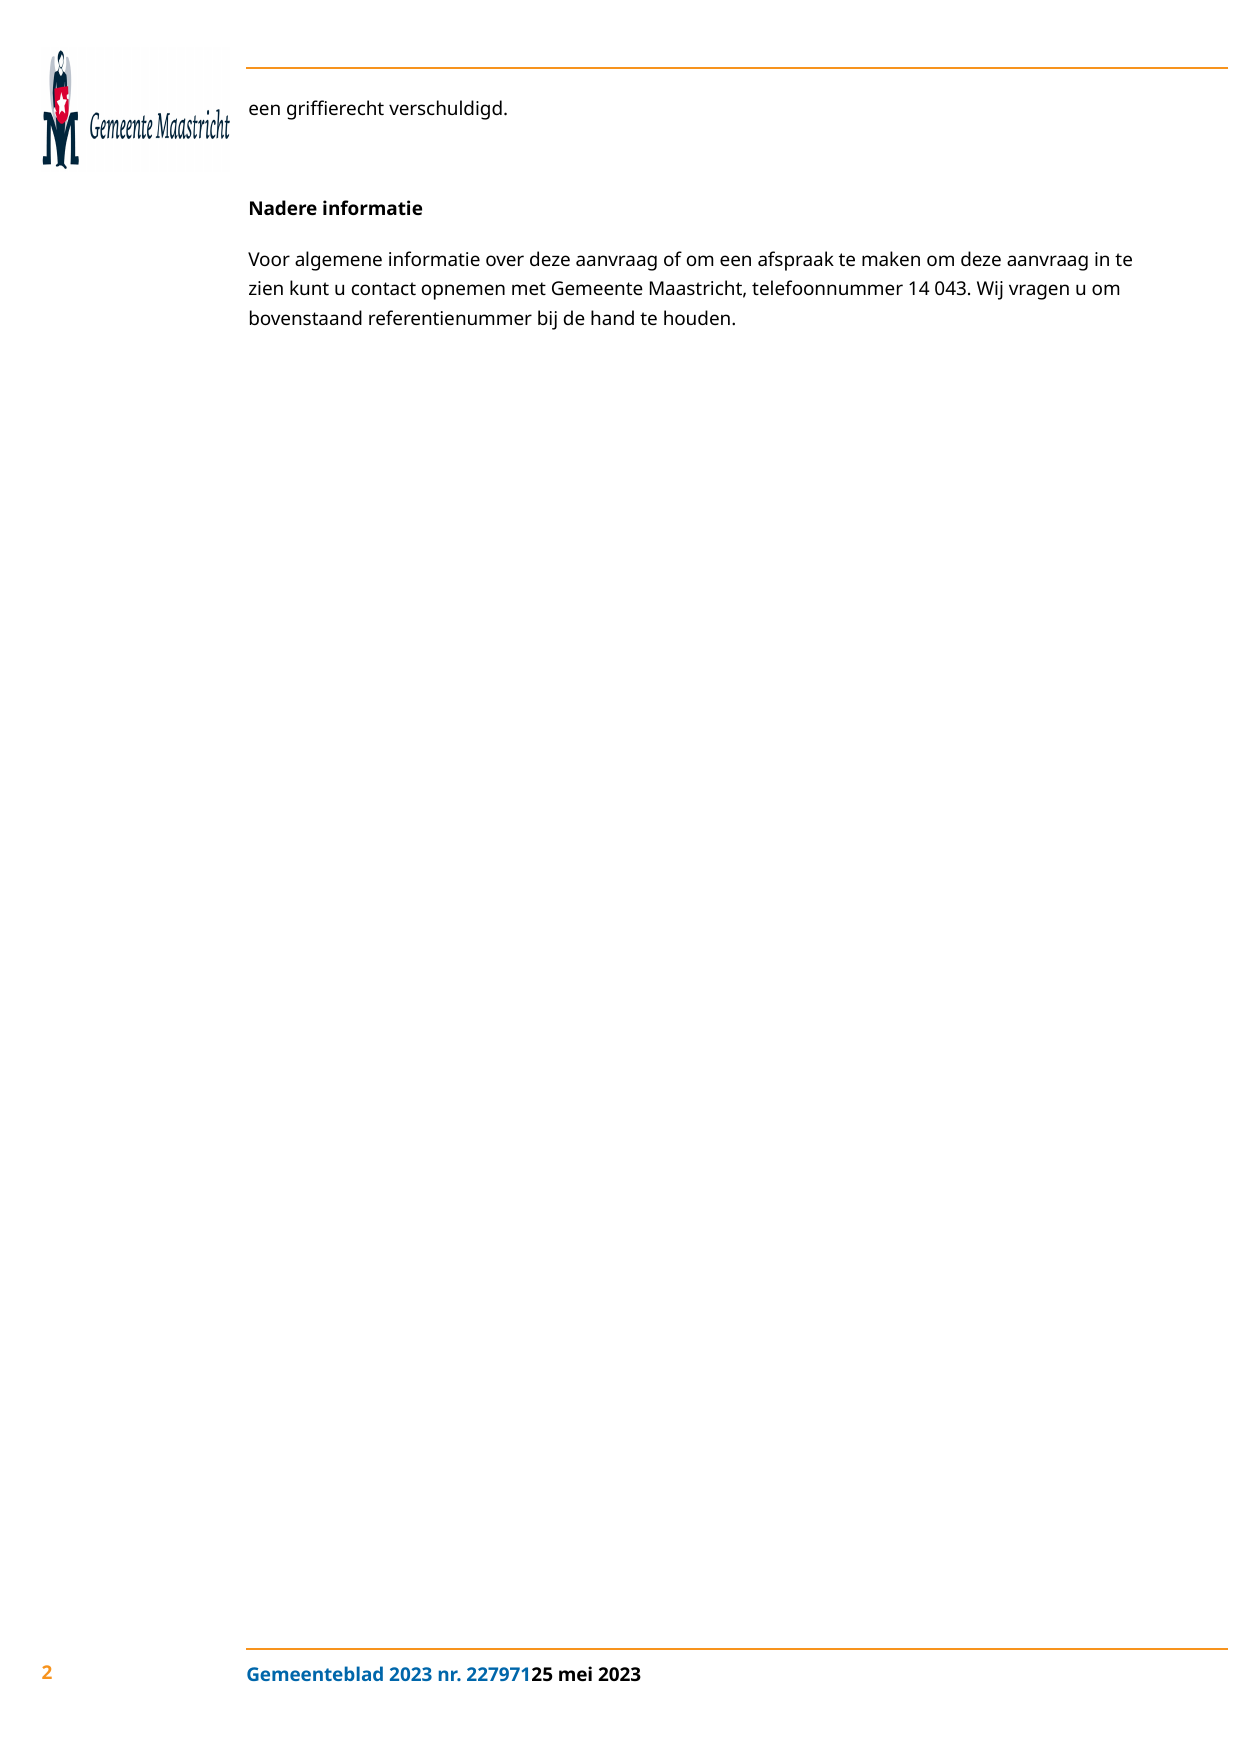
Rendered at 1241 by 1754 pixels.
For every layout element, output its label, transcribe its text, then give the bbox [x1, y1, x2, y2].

text Nadere informatie [248, 196, 1152, 221]
text Voor algemene informatie over deze aanvraag of om een afspraak te maken om deze aanvraag in te zien kunt u contact opnemen met Gemeente Maastricht, telefoonnummer 14 043. Wij vragen u om bovenstaand referentienummer bij de hand te houden. [248, 246, 1152, 331]
picture [41, 47, 231, 172]
text een griffierecht verschuldigd. [248, 95, 1152, 121]
